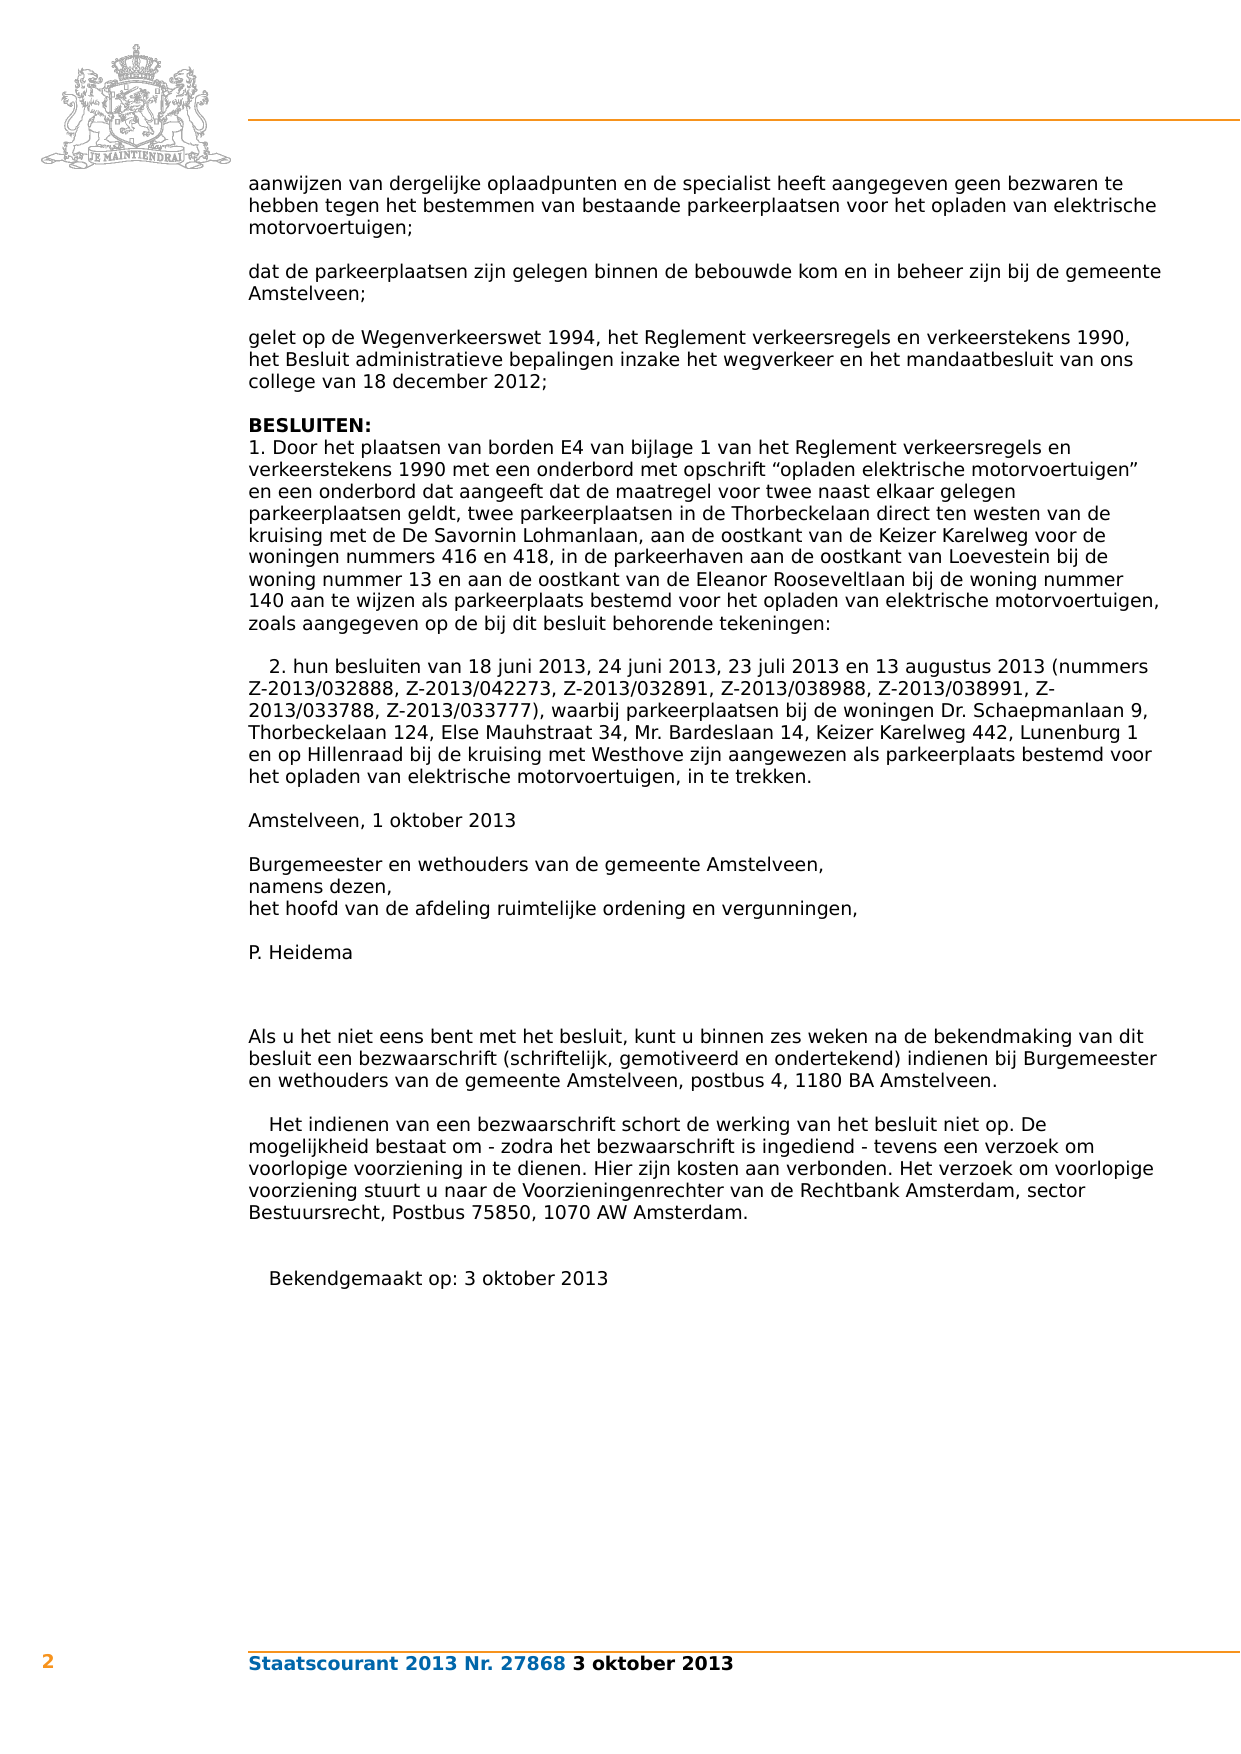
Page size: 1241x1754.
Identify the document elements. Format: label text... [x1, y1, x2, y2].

text gelet op de Wegenverkeerswet 1994, het Reglement verkeersregels en verkeerstekens 1990, het Besluit administratieve bepalingen inzake het wegverkeer en het mandaatbesluit van ons college van 18 december 2012; [248, 327, 1163, 393]
text Bekendgemaakt op: 3 oktober 2013 [248, 1267, 1163, 1289]
text namens dezen, [248, 876, 1163, 898]
text BESLUITEN: [248, 414, 1163, 437]
picture [41, 44, 231, 169]
text Amstelveen, 1 oktober 2013 [248, 810, 1163, 832]
text Als u het niet eens bent met het besluit, kunt u binnen zes weken na de bekendmaking van dit besluit een bezwaarschrift (schriftelijk, gemotiveerd en ondertekend) indienen bij Burgemeester en wethouders van de gemeente Amstelveen, postbus 4, 1180 BA Amstelveen. [248, 1026, 1163, 1092]
text Burgemeester en wethouders van de gemeente Amstelveen, [248, 854, 1163, 876]
text P. Heidema [248, 942, 1163, 964]
text aanwijzen van dergelijke oplaadpunten en de specialist heeft aangegeven geen bezwaren te hebben tegen het bestemmen van bestaande parkeerplaatsen voor het opladen van elektrische motorvoertuigen; [248, 173, 1163, 239]
text Het indienen van een bezwaarschrift schort de werking van het besluit niet op. De mogelijkheid bestaat om - zodra het bezwaarschrift is ingediend - tevens een verzoek om voorlopige voorziening in te dienen. Hier zijn kosten aan verbonden. Het verzoek om voorlopige voorziening stuurt u naar de Voorzieningenrechter van de Rechtbank Amsterdam, sector Bestuursrecht, Postbus 75850, 1070 AW Amsterdam. [248, 1114, 1163, 1223]
text dat de parkeerplaatsen zijn gelegen binnen de bebouwde kom en in beheer zijn bij de gemeente Amstelveen; [248, 261, 1163, 305]
text 1. Door het plaatsen van borden E4 van bijlage 1 van het Reglement verkeersregels en verkeerstekens 1990 met een onderbord met opschrift “opladen elektrische motorvoertuigen” en een onderbord dat aangeeft dat de maatregel voor twee naast elkaar gelegen parkeerplaatsen geldt, twee parkeerplaatsen in de Thorbeckelaan direct ten westen van de kruising met de De Savornin Lohmanlaan, aan de oostkant van de Keizer Karelweg voor de woningen nummers 416 en 418, in de parkeerhaven aan de oostkant van Loevestein bij de woning nummer 13 en aan de oostkant van de Eleanor Rooseveltlaan bij de woning nummer 140 aan te wijzen als parkeerplaats bestemd voor het opladen van elektrische motorvoertuigen, zoals aangegeven op de bij dit besluit behorende tekeningen: [248, 437, 1163, 634]
text het hoofd van de afdeling ruimtelijke ordening en vergunningen, [248, 898, 1163, 920]
text 2. hun besluiten van 18 juni 2013, 24 juni 2013, 23 juli 2013 en 13 augustus 2013 (nummers Z-2013/032888, Z-2013/042273, Z-2013/032891, Z-2013/038988, Z-2013/038991, Z-2013/033788, Z-2013/033777), waarbij parkeerplaatsen bij de woningen Dr. Schaepmanlaan 9, Thorbeckelaan 124, Else Mauhstraat 34, Mr. Bardeslaan 14, Keizer Karelweg 442, Lunenburg 1 en op Hillenraad bij de kruising met Westhove zijn aangewezen als parkeerplaats bestemd voor het opladen van elektrische motorvoertuigen, in te trekken. [248, 656, 1163, 788]
